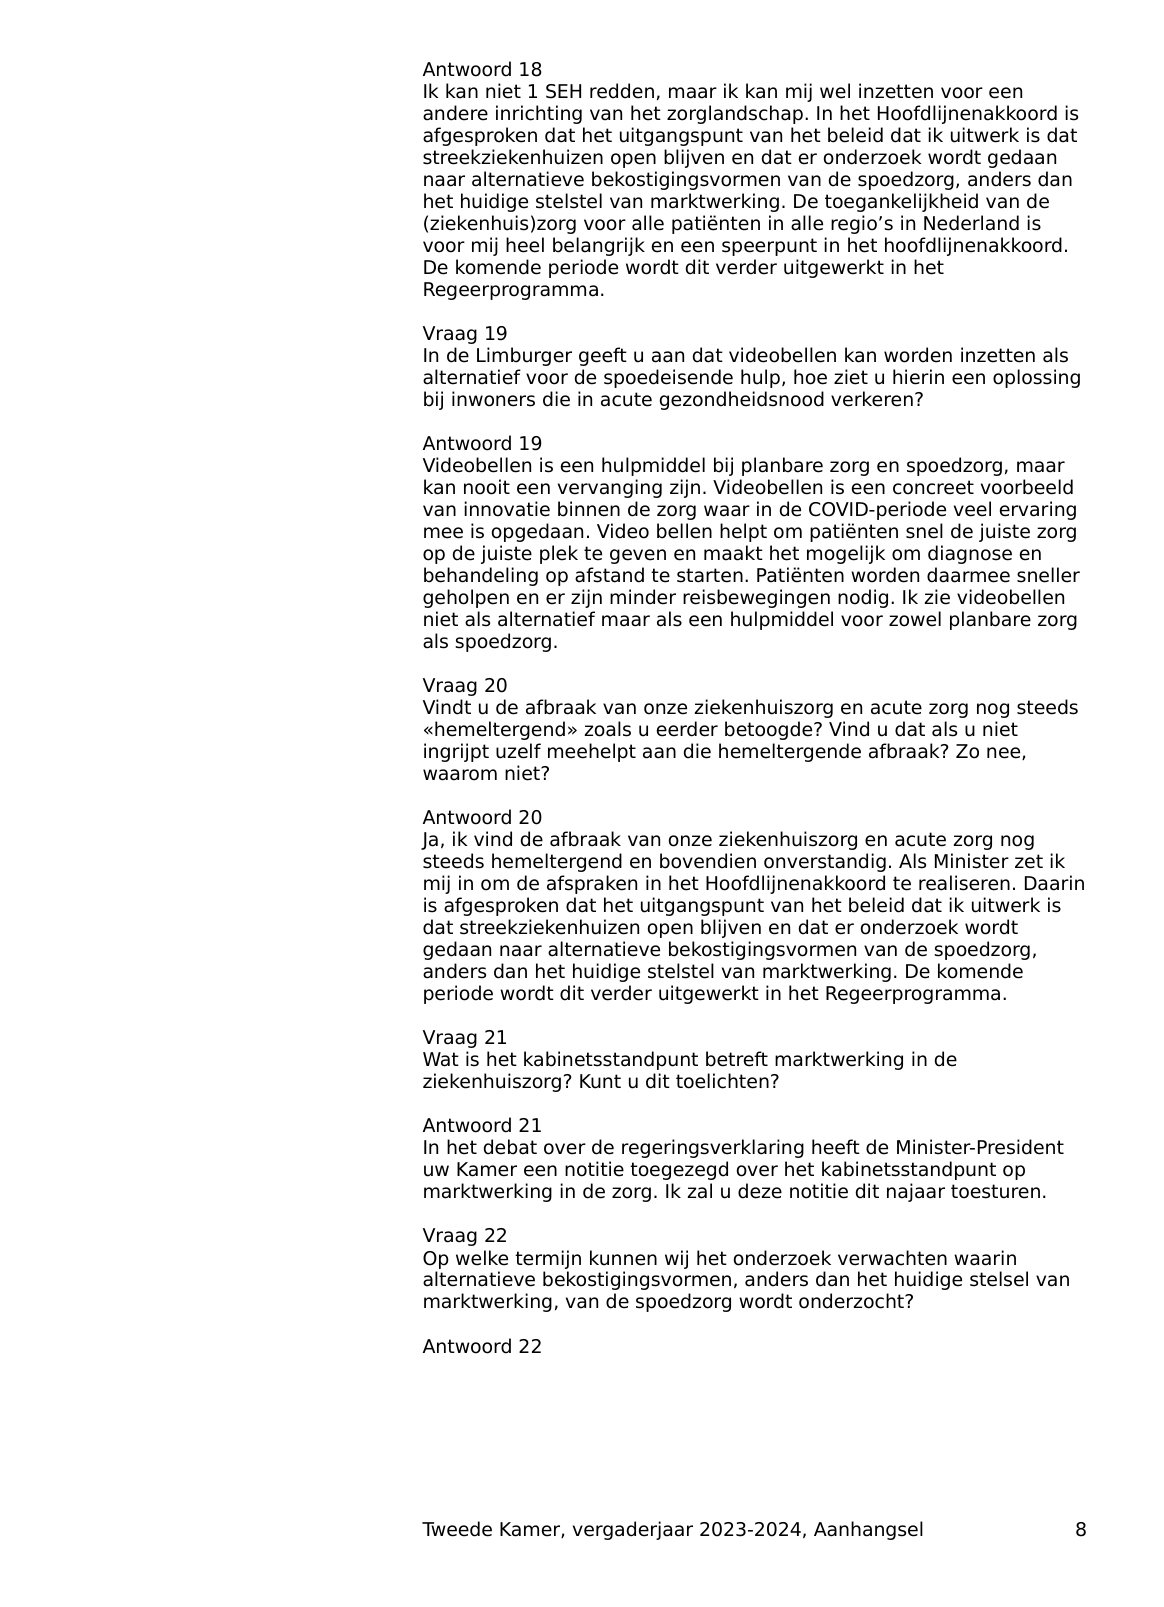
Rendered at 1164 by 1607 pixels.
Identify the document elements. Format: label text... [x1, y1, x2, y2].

text Vraag 20 [422, 675, 1087, 697]
text Vraag 22 [422, 1225, 1087, 1247]
text Ik kan niet 1 SEH redden, maar ik kan mij wel inzetten voor een andere inrichting van het zorglandschap. In het Hoofdlijnenakkoord is afgesproken dat het uitgangspunt van het beleid dat ik uitwerk is dat streekziekenhuizen open blijven en dat er onderzoek wordt gedaan naar alternatieve bekostigingsvormen van de spoedzorg, anders dan het huidige stelstel van marktwerking. De toegankelijkheid van de (ziekenhuis)zorg voor alle patiënten in alle regio’s in Nederland is voor mij heel belangrijk en een speerpunt in het hoofdlijnenakkoord. De komende periode wordt dit verder uitgewerkt in het Regeerprogramma. [422, 81, 1087, 301]
text Antwoord 20 [422, 807, 1087, 829]
text Antwoord 18 [422, 59, 1087, 81]
text Wat is het kabinetsstandpunt betreft marktwerking in de ziekenhuiszorg? Kunt u dit toelichten? [422, 1049, 1087, 1093]
text In het debat over de regeringsverklaring heeft de Minister-President uw Kamer een notitie toegezegd over het kabinetsstandpunt op marktwerking in de zorg. Ik zal u deze notitie dit najaar toesturen. [422, 1137, 1087, 1203]
text Antwoord 19 [422, 433, 1087, 455]
text Vraag 21 [422, 1027, 1087, 1049]
text Antwoord 22 [422, 1336, 1087, 1357]
text Vindt u de afbraak van onze ziekenhuiszorg en acute zorg nog steeds «hemeltergend» zoals u eerder betoogde? Vind u dat als u niet ingrijpt uzelf meehelpt aan die hemeltergende afbraak? Zo nee, waarom niet? [422, 697, 1087, 785]
text Ja, ik vind de afbraak van onze ziekenhuiszorg en acute zorg nog steeds hemeltergend en bovendien onverstandig. Als Minister zet ik mij in om de afspraken in het Hoofdlijnenakkoord te realiseren. Daarin is afgesproken dat het uitgangspunt van het beleid dat ik uitwerk is dat streekziekenhuizen open blijven en dat er onderzoek wordt gedaan naar alternatieve bekostigingsvormen van de spoedzorg, anders dan het huidige stelstel van marktwerking. De komende periode wordt dit verder uitgewerkt in het Regeerprogramma. [422, 829, 1087, 1005]
text Op welke termijn kunnen wij het onderzoek verwachten waarin alternatieve bekostigingsvormen, anders dan het huidige stelsel van marktwerking, van de spoedzorg wordt onderzocht? [422, 1247, 1087, 1313]
text Videobellen is een hulpmiddel bij planbare zorg en spoedzorg, maar kan nooit een vervanging zijn. Videobellen is een concreet voorbeeld van innovatie binnen de zorg waar in de COVID-periode veel ervaring mee is opgedaan. Video bellen helpt om patiënten snel de juiste zorg op de juiste plek te geven en maakt het mogelijk om diagnose en behandeling op afstand te starten. Patiënten worden daarmee sneller geholpen en er zijn minder reisbewegingen nodig. Ik zie videobellen niet als alternatief maar als een hulpmiddel voor zowel planbare zorg als spoedzorg. [422, 455, 1087, 653]
text Antwoord 21 [422, 1115, 1087, 1137]
text In de Limburger geeft u aan dat videobellen kan worden inzetten als alternatief voor de spoedeisende hulp, hoe ziet u hierin een oplossing bij inwoners die in acute gezondheidsnood verkeren? [422, 345, 1087, 411]
text Vraag 19 [422, 323, 1087, 345]
